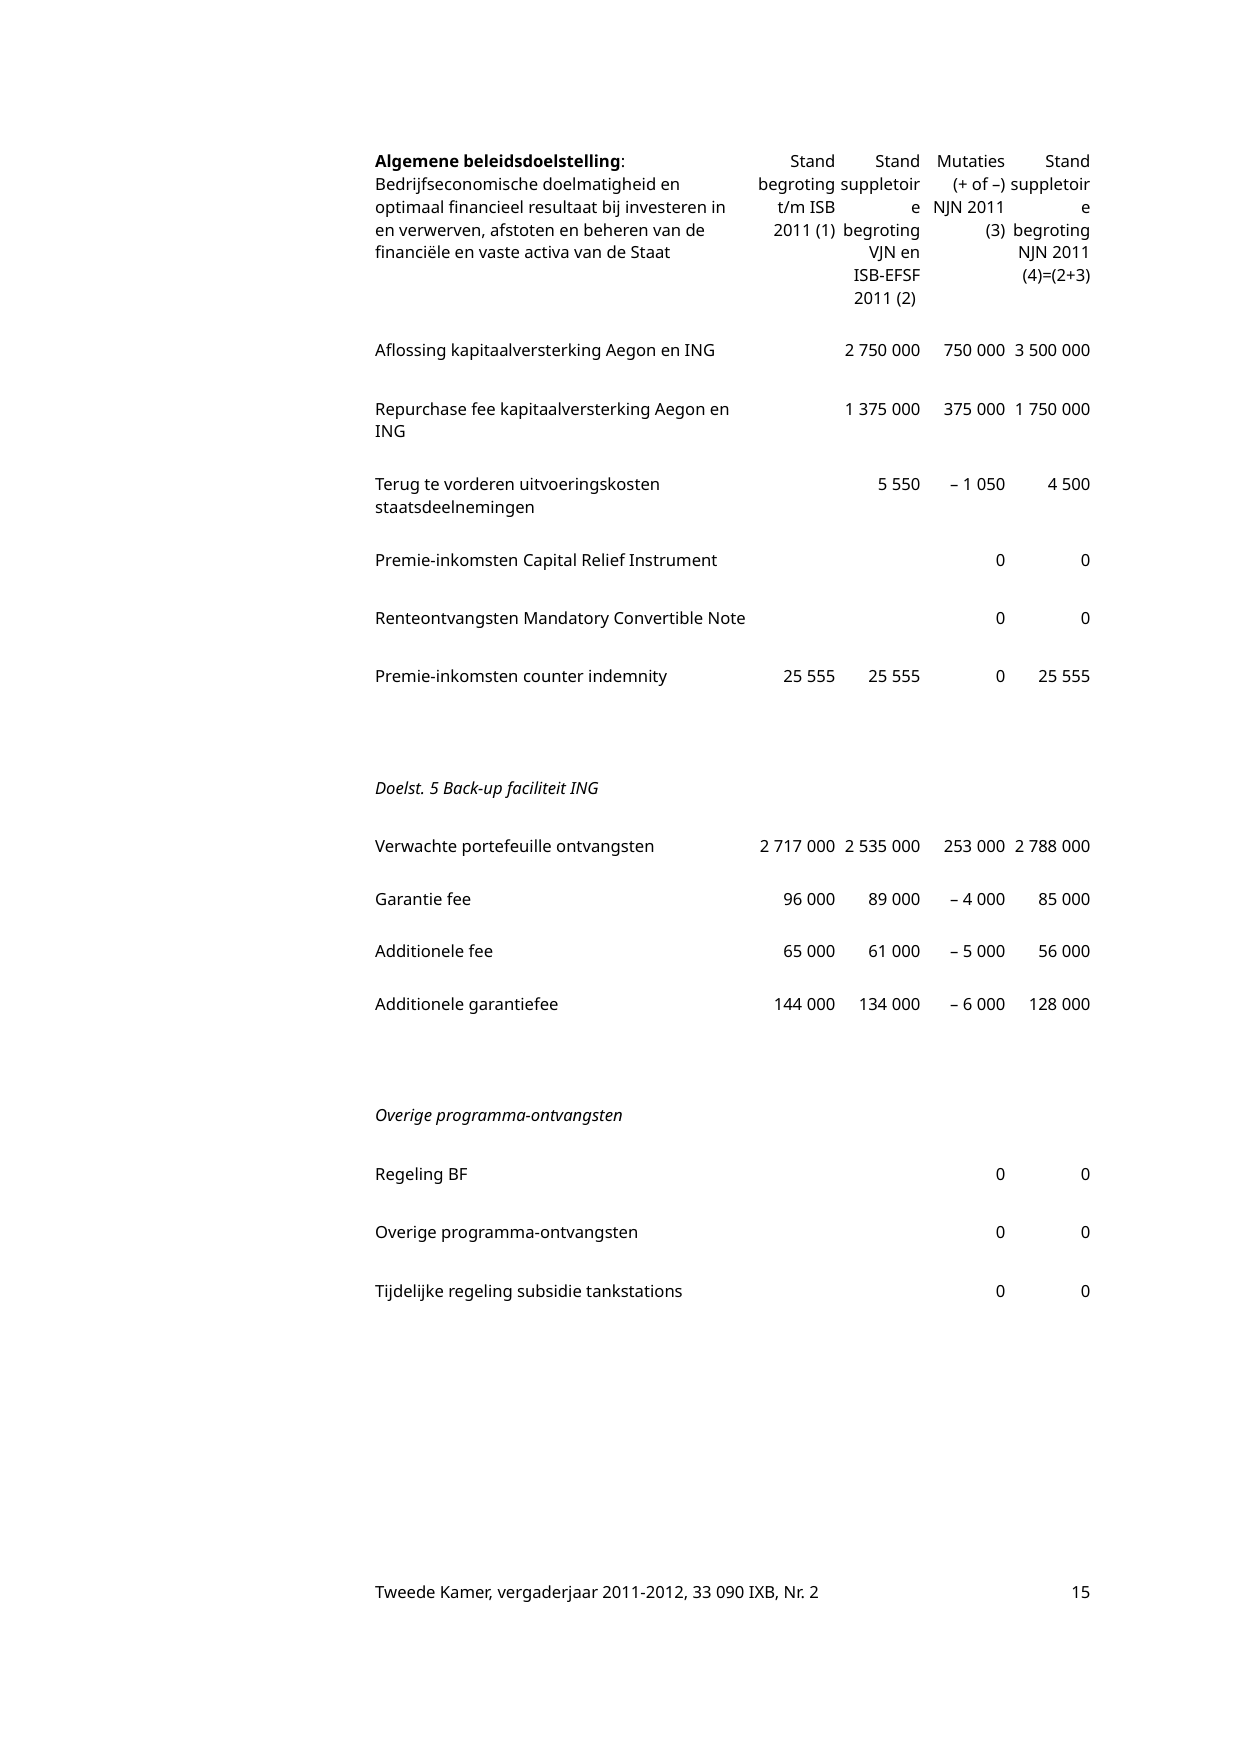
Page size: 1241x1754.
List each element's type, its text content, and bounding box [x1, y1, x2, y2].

table_cell 144 000 [750, 993, 835, 1046]
table_cell Overige programma-ontvangsten [375, 1104, 750, 1162]
table_cell 89 000 [835, 888, 920, 940]
table_cell Verwachte portefeuille ontvangsten [375, 835, 750, 887]
table_header Mutaties (+ of –) NJN 2011 (3) [920, 150, 1005, 339]
table_cell [835, 1221, 920, 1279]
table_cell [750, 1046, 835, 1104]
table_cell [920, 1104, 1005, 1162]
table_cell 0 [920, 548, 1005, 607]
table_cell 3 500 000 [1005, 339, 1090, 397]
table_cell Additionele fee [375, 940, 750, 993]
table_cell 25 555 [835, 665, 920, 718]
table_cell 2 717 000 [750, 835, 835, 887]
table_header Algemene beleidsdoelstelling: Bedrijfseconomische doelmatigheid en optimaal financieel resultaat bij investeren in en verwerven, afstoten en beheren van de financiële en vaste activa van de Staat [375, 150, 750, 339]
table_cell [750, 398, 835, 473]
table_cell 0 [1005, 1163, 1090, 1221]
table_cell 0 [920, 665, 1005, 718]
table_cell [750, 339, 835, 397]
table_cell [835, 718, 920, 776]
table_cell 25 555 [750, 665, 835, 718]
table_cell – 6 000 [920, 993, 1005, 1046]
table_cell [750, 718, 835, 776]
table_cell 750 000 [920, 339, 1005, 397]
table_cell 2 750 000 [835, 339, 920, 397]
table_cell [750, 1104, 835, 1162]
table_cell [1005, 1046, 1090, 1104]
table_cell Garantie fee [375, 888, 750, 940]
table_cell [750, 473, 835, 548]
table_header Stand suppletoire begroting NJN 2011 (4)=(2+3) [1005, 150, 1090, 339]
table_cell 25 555 [1005, 665, 1090, 718]
table_cell 128 000 [1005, 993, 1090, 1046]
table_cell [375, 1046, 750, 1104]
table_cell 1 375 000 [835, 398, 920, 473]
table_cell Terug te vorderen uitvoeringskosten staatsdeelnemingen [375, 473, 750, 548]
table_cell 85 000 [1005, 888, 1090, 940]
table_cell 5 550 [835, 473, 920, 548]
table_cell [835, 1104, 920, 1162]
table_cell 375 000 [920, 398, 1005, 473]
table_cell [1005, 718, 1090, 776]
table_cell Doelst. 5 Back-up faciliteit ING [375, 776, 750, 835]
table_cell [750, 607, 835, 665]
table_cell [920, 718, 1005, 776]
table_cell 1 750 000 [1005, 398, 1090, 473]
table_cell 0 [1005, 548, 1090, 607]
table_cell 0 [920, 1279, 1005, 1338]
table_cell [750, 1279, 835, 1338]
table_cell [750, 776, 835, 835]
table_cell [920, 776, 1005, 835]
table_cell 253 000 [920, 835, 1005, 887]
table_cell [835, 1279, 920, 1338]
table_cell – 4 000 [920, 888, 1005, 940]
table_cell Tijdelijke regeling subsidie tankstations [375, 1279, 750, 1338]
table_cell 0 [1005, 1279, 1090, 1338]
table_cell 0 [1005, 1221, 1090, 1279]
table_cell – 1 050 [920, 473, 1005, 548]
table_cell [750, 1221, 835, 1279]
table_cell 61 000 [835, 940, 920, 993]
table_cell Regeling BF [375, 1163, 750, 1221]
table_cell 0 [920, 607, 1005, 665]
table_cell 0 [1005, 607, 1090, 665]
table_cell [375, 718, 750, 776]
table_cell 134 000 [835, 993, 920, 1046]
table_cell [1005, 776, 1090, 835]
table_cell [835, 1163, 920, 1221]
table_cell [835, 548, 920, 607]
table_cell Overige programma-ontvangsten [375, 1221, 750, 1279]
table_cell 4 500 [1005, 473, 1090, 548]
table_cell [750, 548, 835, 607]
table_cell Premie-inkomsten counter indemnity [375, 665, 750, 718]
table_cell Repurchase fee kapitaalversterking Aegon en ING [375, 398, 750, 473]
table_cell [835, 1046, 920, 1104]
table_cell [835, 776, 920, 835]
table_cell 56 000 [1005, 940, 1090, 993]
table_cell 2 788 000 [1005, 835, 1090, 887]
table_header Stand suppletoire begroting VJN en ISB-EFSF 2011 (2) [835, 150, 920, 339]
table_cell [750, 1163, 835, 1221]
table_cell [1005, 1104, 1090, 1162]
table_cell 65 000 [750, 940, 835, 993]
table_cell – 5 000 [920, 940, 1005, 993]
table_cell 0 [920, 1221, 1005, 1279]
table_cell 0 [920, 1163, 1005, 1221]
table_cell Additionele garantiefee [375, 993, 750, 1046]
table_cell [920, 1046, 1005, 1104]
table_cell Premie-inkomsten Capital Relief Instrument [375, 548, 750, 607]
table_header Stand begroting t/m ISB 2011 (1) [750, 150, 835, 339]
table_cell [835, 607, 920, 665]
table_cell Renteontvangsten Mandatory Convertible Note [375, 607, 750, 665]
table_cell Aflossing kapitaalversterking Aegon en ING [375, 339, 750, 397]
table_cell 2 535 000 [835, 835, 920, 887]
table_cell 96 000 [750, 888, 835, 940]
